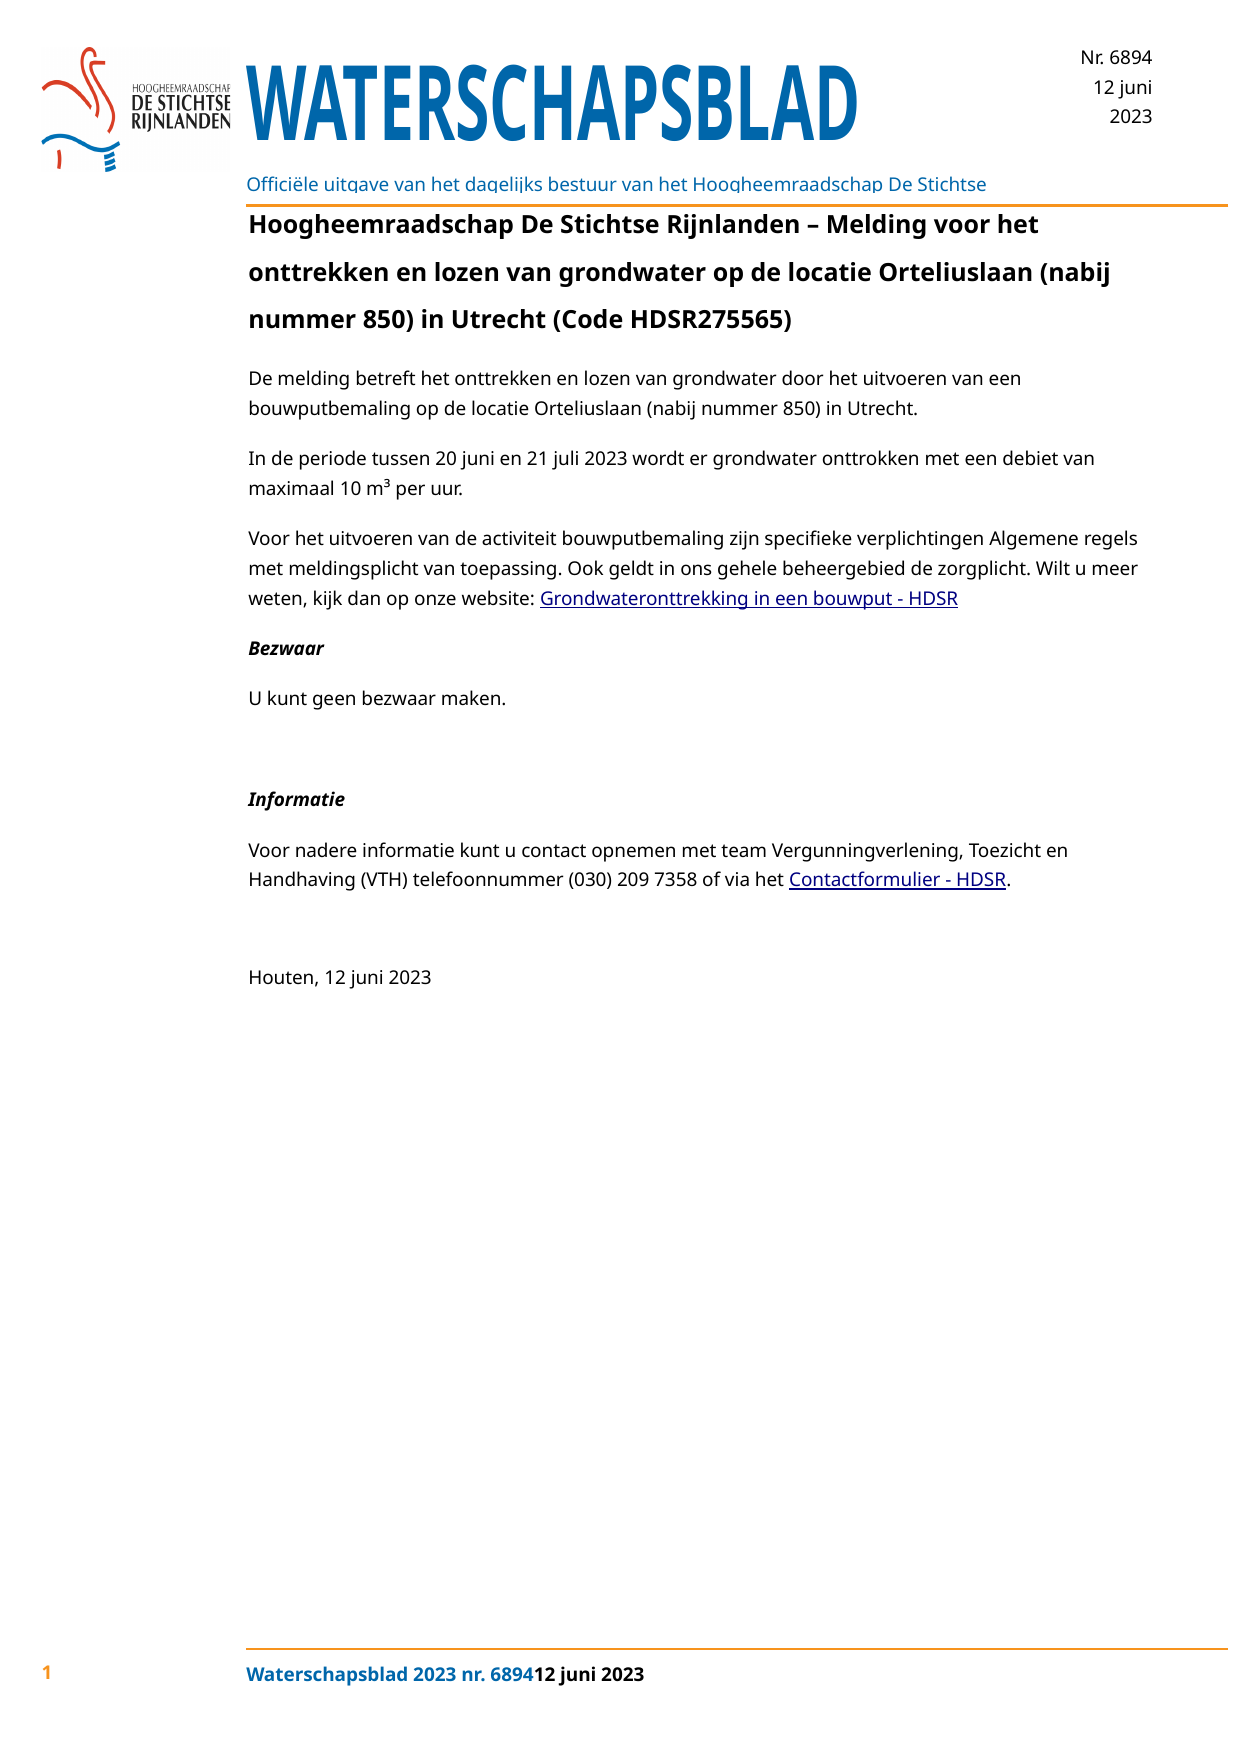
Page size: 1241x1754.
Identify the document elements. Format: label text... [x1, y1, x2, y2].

picture [41, 47, 231, 172]
text Hoogheemraadschap De Stichtse Rijnlanden – Melding voor het onttrekken en lozen van grondwater op de locatie Orteliuslaan (nabij nummer 850) in Utrecht (Code HDSR275565) [248, 207, 1152, 336]
text Houten, 12 juni 2023 [248, 964, 1152, 990]
text U kunt geen bezwaar maken. [248, 686, 1152, 711]
text Voor nadere informatie kunt u contact opnemen met team Vergunningverlening, Toezicht en Handhaving (VTH) telefoonnummer (030) 209 7358 of via het Contactformulier - HDSR. [248, 837, 1152, 892]
text Informatie [248, 786, 1152, 812]
text De melding betreft het onttrekken en lozen van grondwater door het uitvoeren van een bouwputbemaling op de locatie Orteliuslaan (nabij nummer 850) in Utrecht. [248, 366, 1152, 421]
text Bezwaar [248, 635, 1152, 661]
text Voor het uitvoeren van de activiteit bouwputbemaling zijn specifieke verplichtingen Algemene regels met meldingsplicht van toepassing. Ook geldt in ons gehele beheergebied de zorgplicht. Wilt u meer weten, kijk dan op onze website: Grondwateronttrekking in een bouwput - HDSR [248, 526, 1152, 610]
text In de periode tussen 20 juni en 21 juli 2023 wordt er grondwater onttrokken met een debiet van maximaal 10 m³ per uur. [248, 446, 1152, 501]
